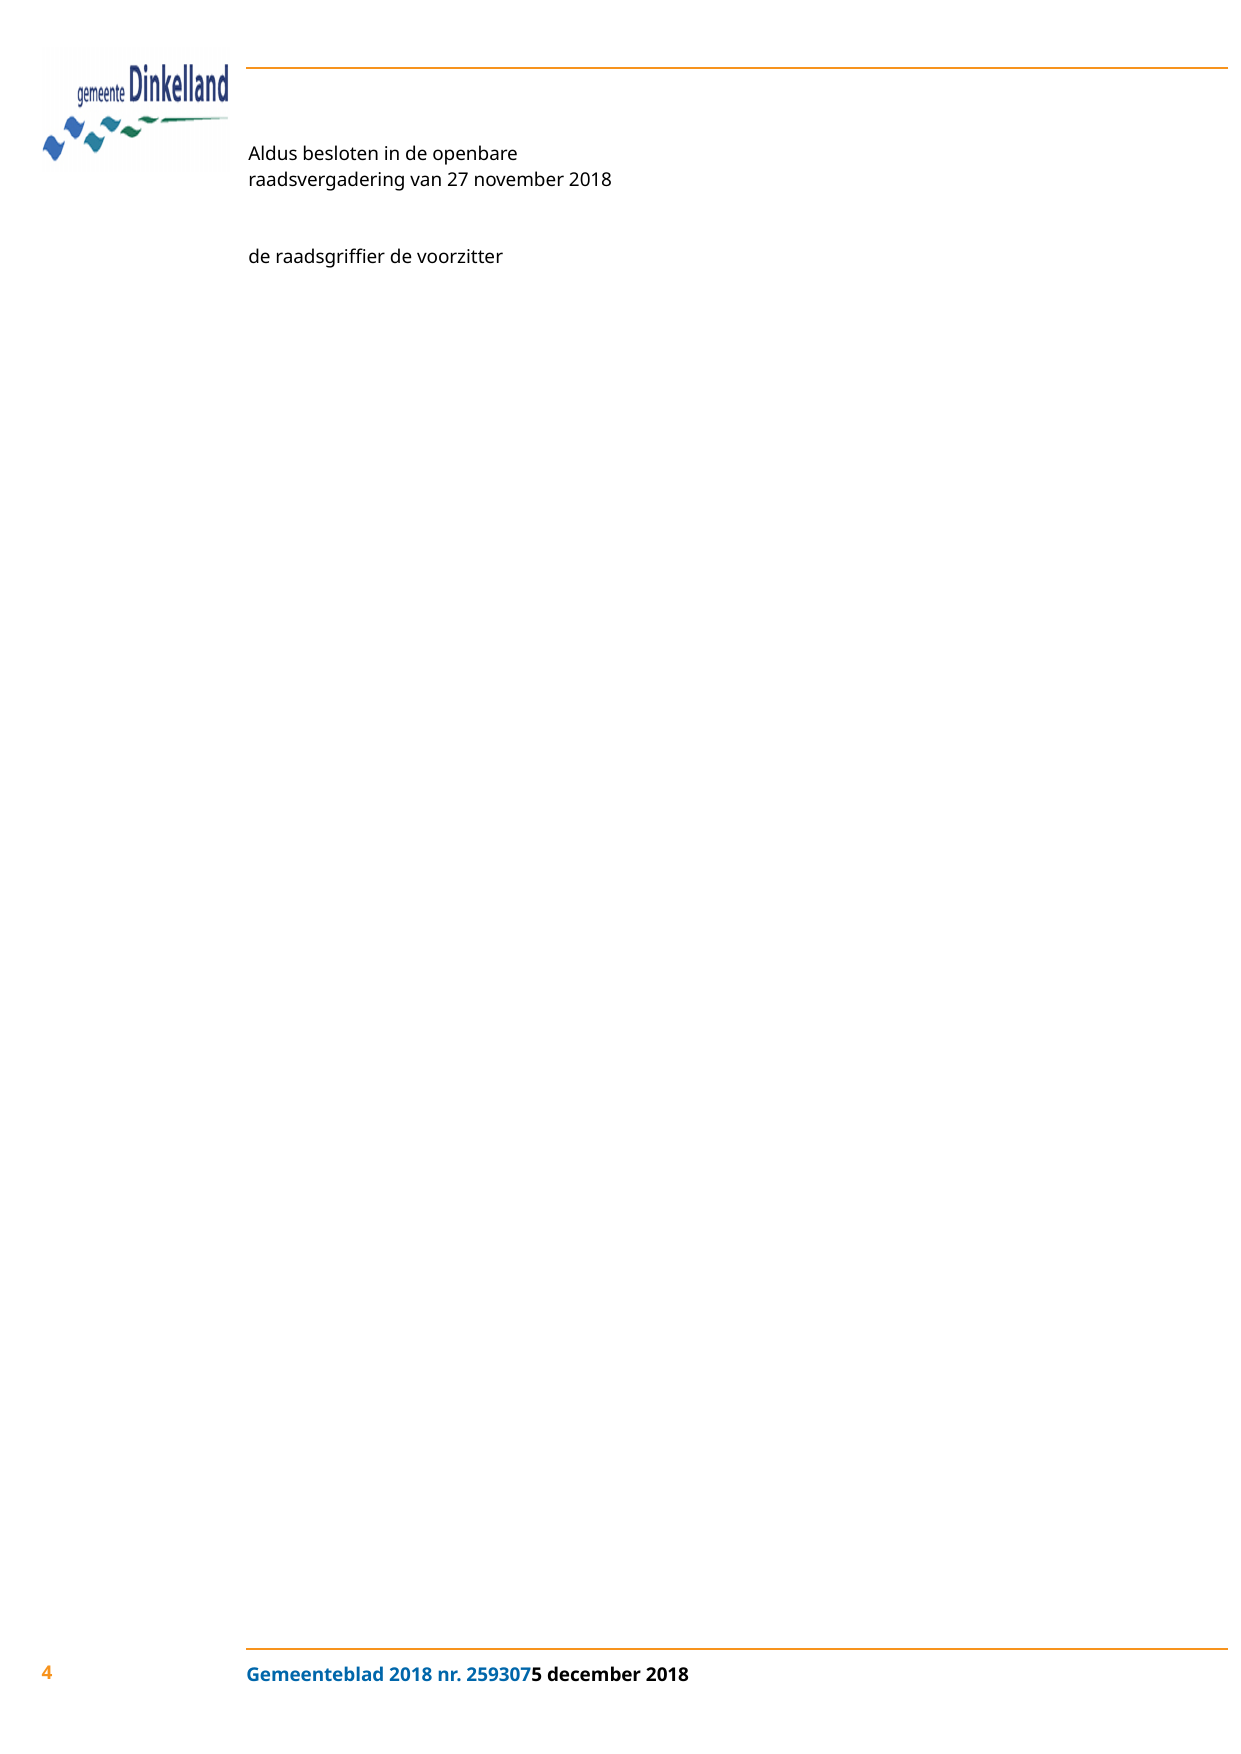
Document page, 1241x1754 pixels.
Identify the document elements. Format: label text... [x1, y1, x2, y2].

picture [41, 47, 231, 172]
text raadsvergadering van 27 november 2018 [248, 166, 1152, 192]
text Aldus besloten in de openbare [248, 140, 1152, 166]
text de raadsgriffier de voorzitter [248, 243, 1152, 269]
